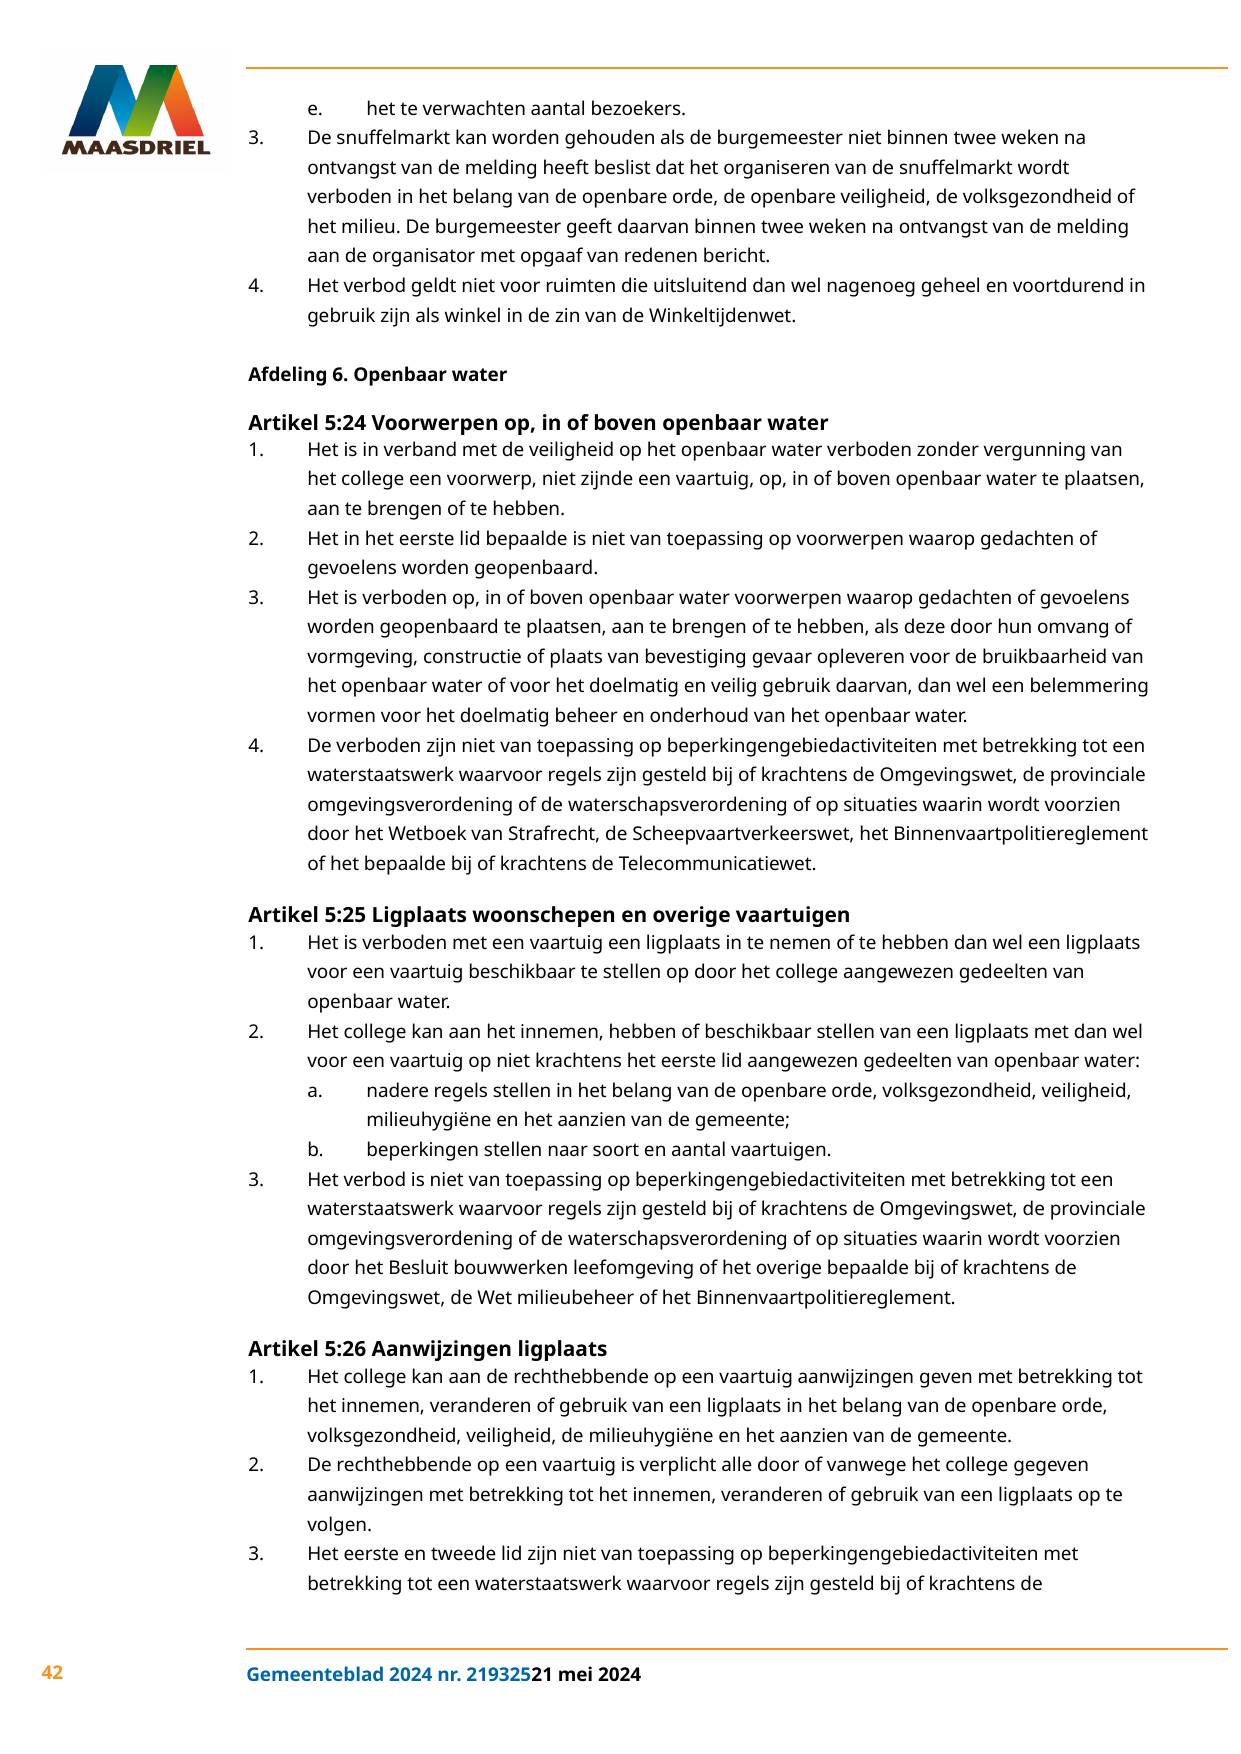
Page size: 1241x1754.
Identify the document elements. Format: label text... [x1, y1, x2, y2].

list Het college kan aan het innemen, hebben of beschikbaar stellen van een ligplaats met dan wel voor een vaartuig op niet krachtens het eerste lid aangewezen gedeelten van openbaar water: [248, 1018, 1152, 1073]
list Het eerste en tweede lid zijn niet van toepassing op beperkingengebiedactiviteiten met betrekking tot een waterstaatswerk waarvoor regels zijn gesteld bij of krachtens de [248, 1540, 1152, 1596]
text Artikel 5:25 Ligplaats woonschepen en overige vaartuigen [248, 901, 1152, 929]
text Artikel 5:24 Voorwerpen op, in of boven openbaar water [248, 408, 1152, 436]
text Afdeling 6. Openbaar water [248, 361, 1152, 387]
list Het in het eerste lid bepaalde is niet van toepassing op voorwerpen waarop gedachten of gevoelens worden geopenbaard. [248, 525, 1152, 580]
list Het verbod geldt niet voor ruimten die uitsluitend dan wel nagenoeg geheel en voortdurend in gebruik zijn als winkel in de zin van de Winkeltijdenwet. [248, 272, 1152, 328]
text Artikel 5:26 Aanwijzingen ligplaats [248, 1334, 1152, 1363]
picture [41, 47, 231, 172]
list het te verwachten aantal bezoekers. [307, 95, 1152, 121]
list De verboden zijn niet van toepassing op beperkingengebiedactiviteiten met betrekking tot een waterstaatswerk waarvoor regels zijn gesteld bij of krachtens de Omgevingswet, de provinciale omgevingsverordening of de waterschapsverordening of op situaties waarin wordt voorzien door het Wetboek van Strafrecht, de Scheepvaartverkeerswet, het Binnenvaartpolitiereglement of het bepaalde bij of krachtens de Telecommunicatiewet. [248, 732, 1152, 876]
list beperkingen stellen naar soort en aantal vaartuigen. [307, 1136, 1152, 1162]
list Het verbod is niet van toepassing op beperkingengebiedactiviteiten met betrekking tot een waterstaatswerk waarvoor regels zijn gesteld bij of krachtens de Omgevingswet, de provinciale omgevingsverordening of de waterschapsverordening of op situaties waarin wordt voorzien door het Besluit bouwwerken leefomgeving of het overige bepaalde bij of krachtens de Omgevingswet, de Wet milieubeheer of het Binnenvaartpolitiereglement. [248, 1166, 1152, 1310]
list Het college kan aan de rechthebbende op een vaartuig aanwijzingen geven met betrekking tot het innemen, veranderen of gebruik van een ligplaats in het belang van de openbare orde, volksgezondheid, veiligheid, de milieuhygiëne en het aanzien van de gemeente. [248, 1363, 1152, 1448]
list De snuffelmarkt kan worden gehouden als de burgemeester niet binnen twee weken na ontvangst van de melding heeft beslist dat het organiseren van de snuffelmarkt wordt verboden in het belang van de openbare orde, de openbare veiligheid, de volksgezondheid of het milieu. De burgemeester geeft daarvan binnen twee weken na ontvangst van de melding aan de organisator met opgaaf van redenen bericht. [248, 124, 1152, 268]
list Het is verboden op, in of boven openbaar water voorwerpen waarop gedachten of gevoelens worden geopenbaard te plaatsen, aan te brengen of te hebben, als deze door hun omvang of vormgeving, constructie of plaats van bevestiging gevaar opleveren voor de bruikbaarheid van het openbaar water of voor het doelmatig en veilig gebruik daarvan, dan wel een belemmering vormen voor het doelmatig beheer en onderhoud van het openbaar water. [248, 584, 1152, 728]
list nadere regels stellen in het belang van de openbare orde, volksgezondheid, veiligheid, milieuhygiëne en het aanzien van de gemeente; [307, 1077, 1152, 1132]
list Het is verboden met een vaartuig een ligplaats in te nemen of te hebben dan wel een ligplaats voor een vaartuig beschikbaar te stellen op door het college aangewezen gedeelten van openbaar water. [248, 929, 1152, 1014]
list De rechthebbende op een vaartuig is verplicht alle door of vanwege het college gegeven aanwijzingen met betrekking tot het innemen, veranderen of gebruik van een ligplaats op te volgen. [248, 1452, 1152, 1537]
list Het is in verband met de veiligheid op het openbaar water verboden zonder vergunning van het college een voorwerp, niet zijnde een vaartuig, op, in of boven openbaar water te plaatsen, aan te brengen of te hebben. [248, 436, 1152, 521]
